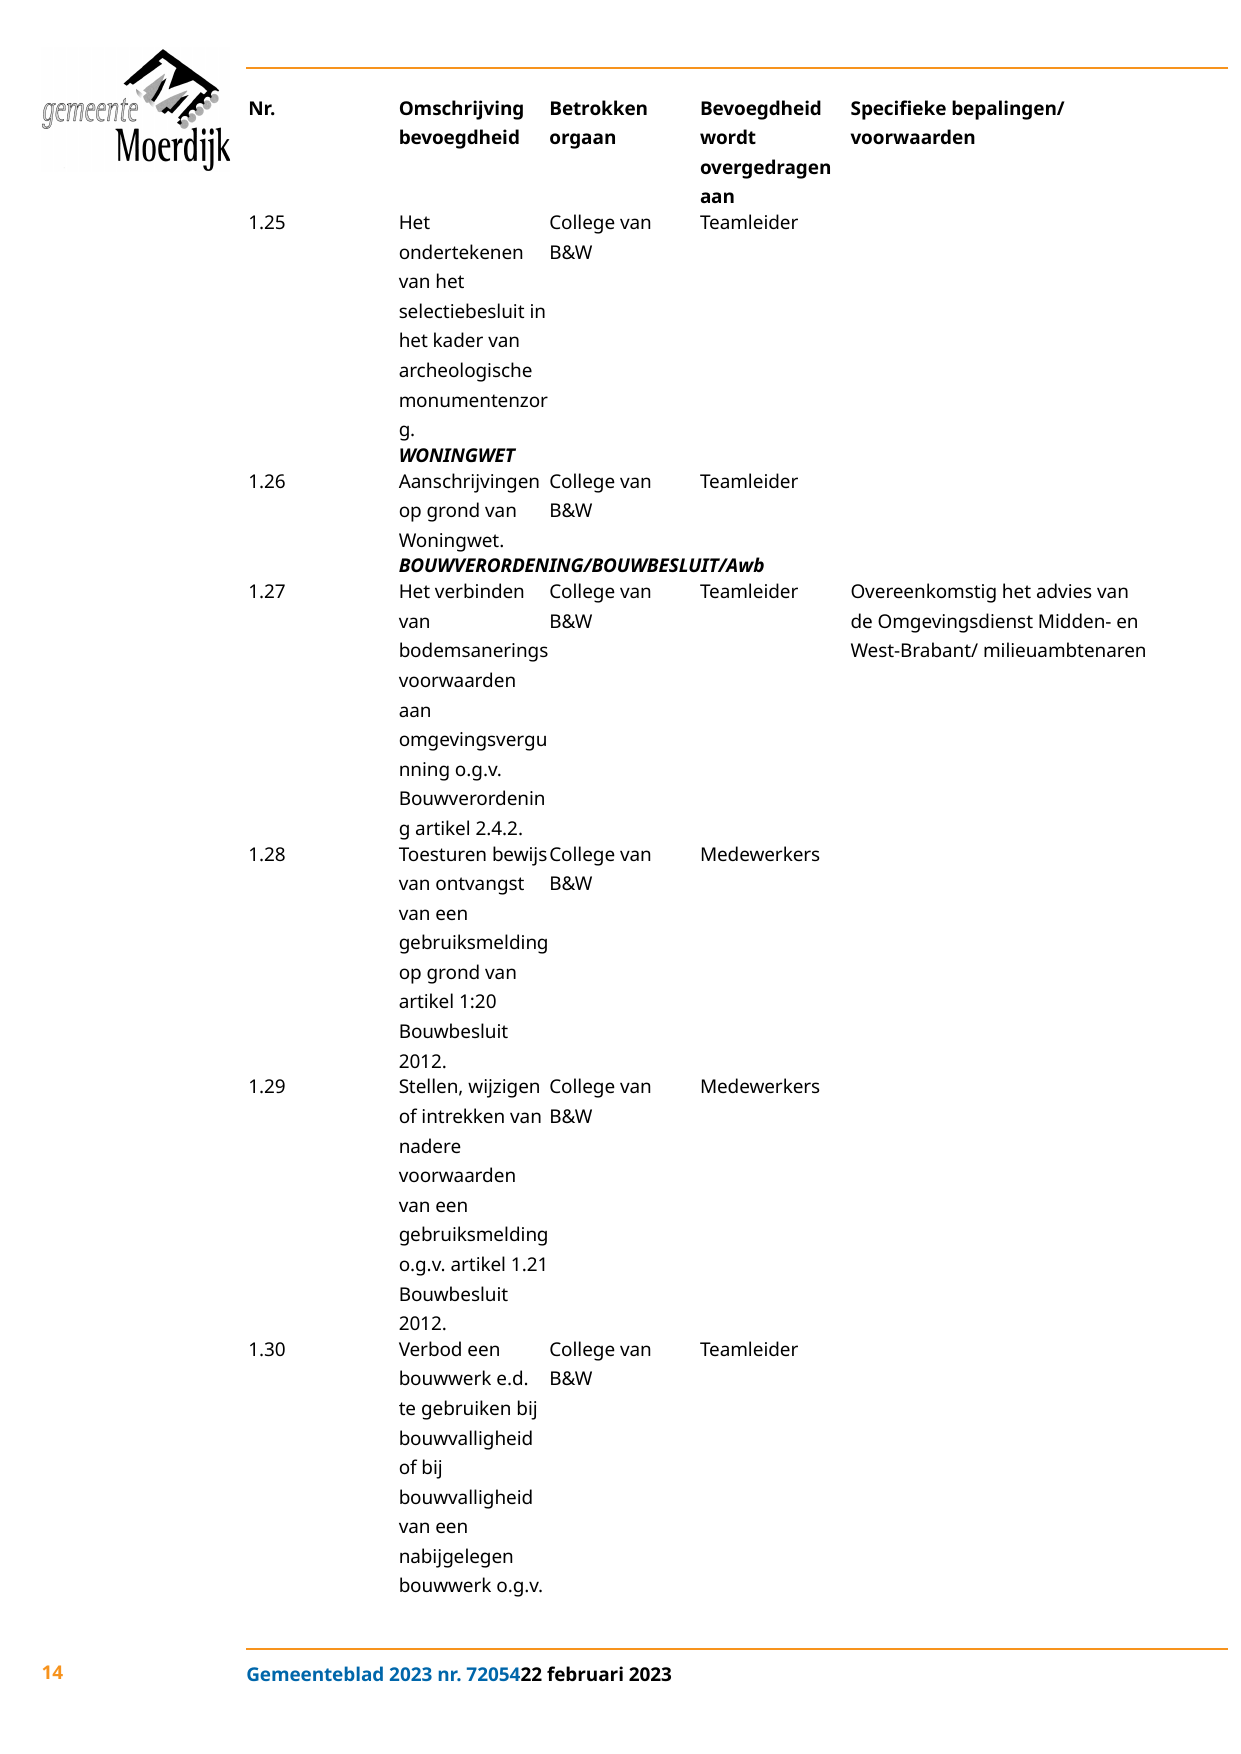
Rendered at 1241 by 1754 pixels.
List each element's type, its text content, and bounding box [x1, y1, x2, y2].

picture [41, 47, 231, 172]
table_cell Medewerkers [700, 1074, 850, 1336]
table_cell 1.25 [248, 209, 398, 442]
table_cell College van B&W [549, 209, 700, 442]
table_cell WONINGWET [399, 442, 1152, 468]
table_header Omschrijving bevoegdheid [399, 95, 549, 209]
table_cell [850, 468, 1152, 553]
table_cell Het verbinden van bodemsaneringsvoorwaarden aan omgevingsvergunning o.g.v. Bouwverordening artikel 2.4.2. [399, 579, 549, 841]
table_cell Teamleider [700, 209, 850, 442]
table_cell Overeenkomstig het advies van de Omgevingsdienst Midden- en West-Brabant/ milieuambtenaren [850, 579, 1152, 841]
table_cell [850, 841, 1152, 1074]
table_cell BOUWVERORDENING/BOUWBESLUIT/Awb [399, 553, 1152, 578]
table_cell 1.27 [248, 579, 398, 841]
table_cell [850, 1336, 1152, 1598]
table_cell 1.26 [248, 468, 398, 553]
table_cell Teamleider [700, 1336, 850, 1598]
table_cell College van B&W [549, 841, 700, 1074]
table_cell Stellen, wijzigen of intrekken van nadere voorwaarden van een gebruiksmelding o.g.v. artikel 1.21 Bouwbesluit 2012. [399, 1074, 549, 1336]
table_cell 1.28 [248, 841, 398, 1074]
table_cell Medewerkers [700, 841, 850, 1074]
table_cell [248, 553, 398, 578]
table_cell College van B&W [549, 579, 700, 841]
table_header Nr. [248, 95, 398, 209]
table_cell [850, 209, 1152, 442]
table_header Specifieke bepalingen/ voorwaarden [850, 95, 1152, 209]
table_cell Toesturen bewijs van ontvangst van een gebruiksmelding op grond van artikel 1:20 Bouwbesluit 2012. [399, 841, 549, 1074]
table_header Bevoegdheid wordt overgedragen aan [700, 95, 850, 209]
table_cell [850, 1074, 1152, 1336]
table_cell Het ondertekenen van het selectiebesluit in het kader van archeologische monumentenzorg. [399, 209, 549, 442]
table_cell Verbod een bouwwerk e.d. te gebruiken bij bouwvalligheid of bij bouwvalligheid van een nabijgelegen bouwwerk o.g.v. [399, 1336, 549, 1598]
table_cell Aanschrijvingen op grond van Woningwet. [399, 468, 549, 553]
table_cell 1.30 [248, 1336, 398, 1598]
table_cell 1.29 [248, 1074, 398, 1336]
table_cell Teamleider [700, 468, 850, 553]
table_cell Teamleider [700, 579, 850, 841]
table_cell College van B&W [549, 1336, 700, 1598]
table_header Betrokken orgaan [549, 95, 700, 209]
table_cell [248, 442, 398, 468]
table_cell College van B&W [549, 468, 700, 553]
table_cell College van B&W [549, 1074, 700, 1336]
